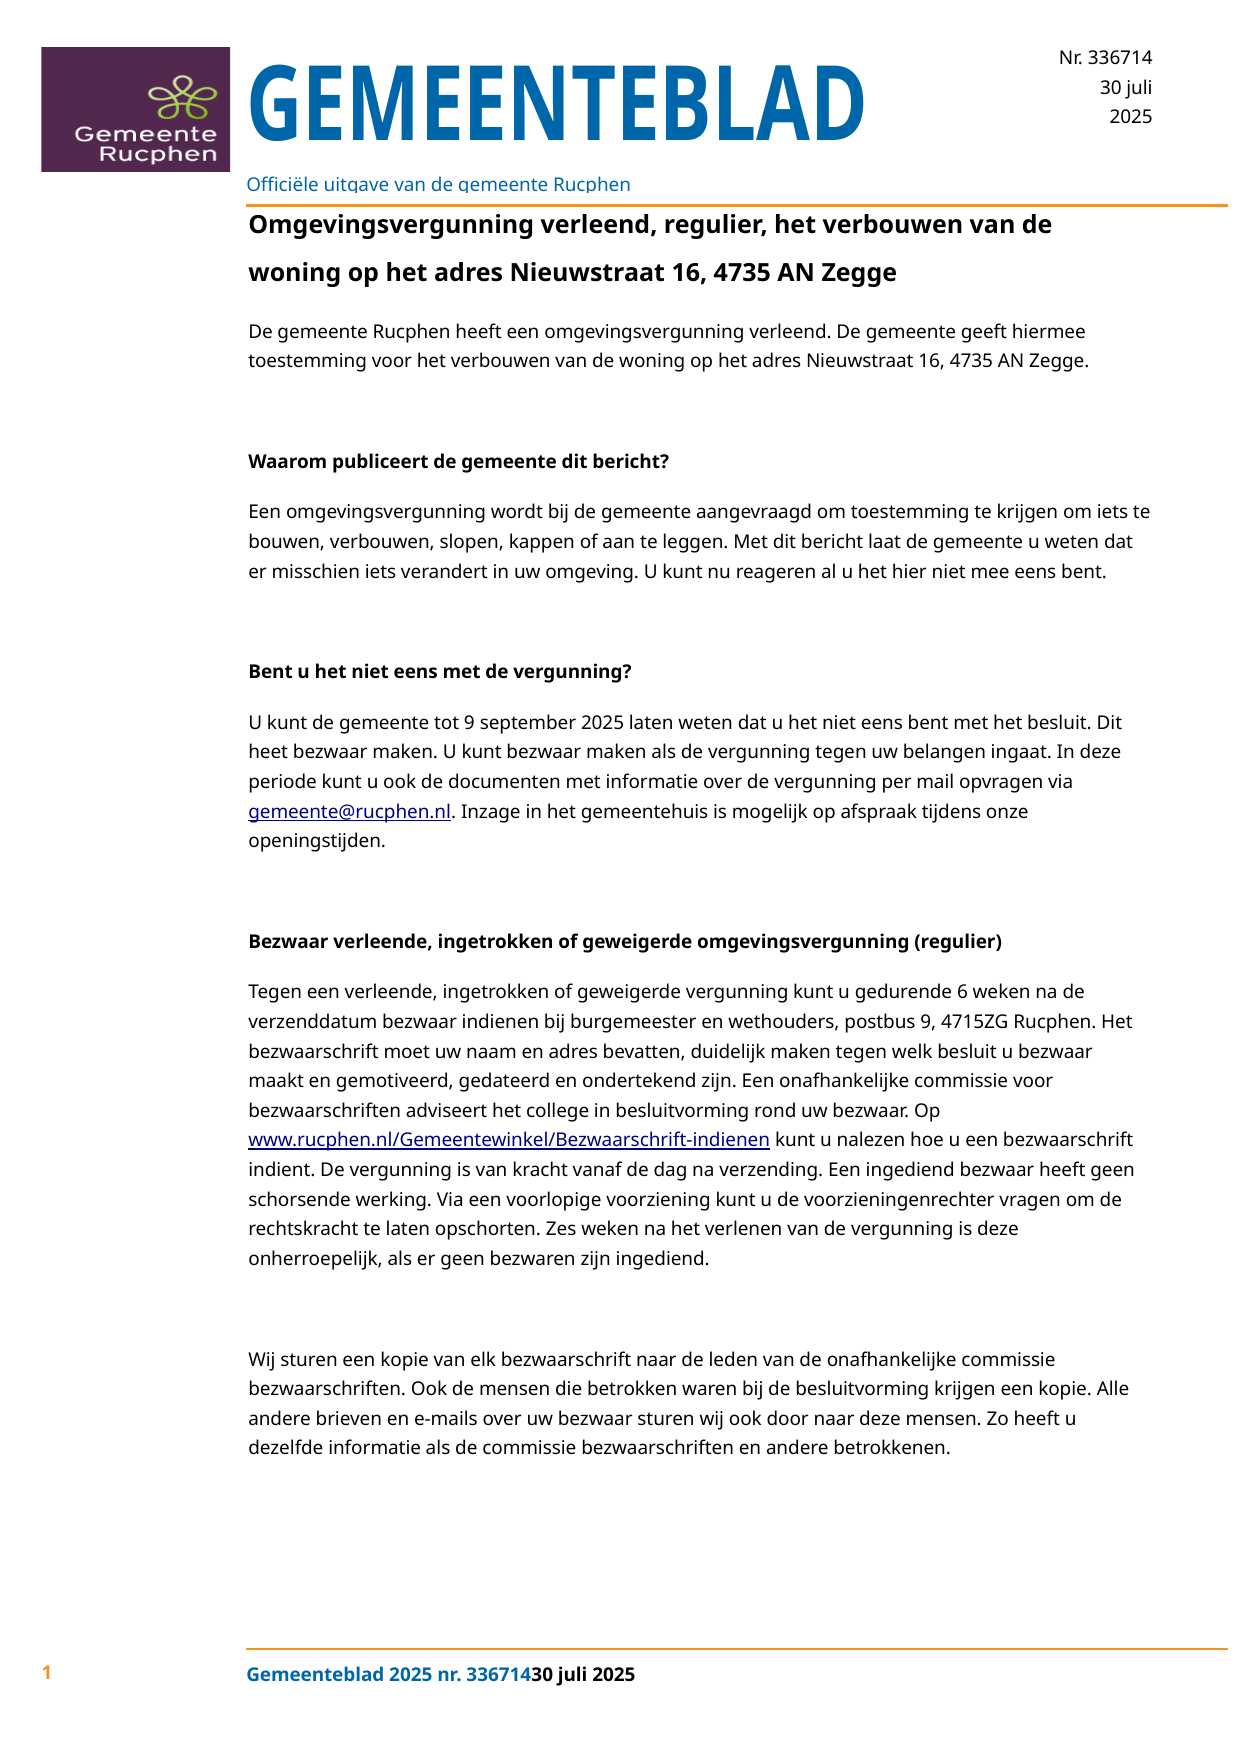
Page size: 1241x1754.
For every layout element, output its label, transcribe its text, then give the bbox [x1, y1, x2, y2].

text Omgevingsvergunning verleend, regulier, het verbouwen van de woning op het adres Nieuwstraat 16, 4735 AN Zegge [248, 207, 1152, 288]
text Een omgevingsvergunning wordt bij de gemeente aangevraagd om toestemming te krijgen om iets te bouwen, verbouwen, slopen, kappen of aan te leggen. Met dit bericht laat de gemeente u weten dat er misschien iets verandert in uw omgeving. U kunt nu reageren al u het hier niet mee eens bent. [248, 499, 1152, 584]
text Waarom publiceert de gemeente dit bericht? [248, 448, 1152, 474]
text U kunt de gemeente tot 9 september 2025 laten weten dat u het niet eens bent met het besluit. Dit heet bezwaar maken. U kunt bezwaar maken als de vergunning tegen uw belangen ingaat. In deze periode kunt u ook de documenten met informatie over de vergunning per mail opvragen via gemeente@rucphen.nl. Inzage in het gemeentehuis is mogelijk op afspraak tijdens onze openingstijden. [248, 709, 1152, 853]
text Wij sturen een kopie van elk bezwaarschrift naar de leden van de onafhankelijke commissie bezwaarschriften. Ook de mensen die betrokken waren bij de besluitvorming krijgen een kopie. Alle andere brieven en e-mails over uw bezwaar sturen wij ook door naar deze mensen. Zo heeft u dezelfde informatie als de commissie bezwaarschriften en andere betrokkenen. [248, 1346, 1152, 1460]
text Tegen een verleende, ingetrokken of geweigerde vergunning kunt u gedurende 6 weken na de verzenddatum bezwaar indienen bij burgemeester en wethouders, postbus 9, 4715ZG Rucphen. Het bezwaarschrift moet uw naam en adres bevatten, duidelijk maken tegen welk besluit u bezwaar maakt en gemotiveerd, gedateerd en ondertekend zijn. Een onafhankelijke commissie voor bezwaarschriften adviseert het college in besluitvorming rond uw bezwaar. Op www.rucphen.nl/Gemeentewinkel/Bezwaarschrift-indienen kunt u nalezen hoe u een bezwaarschrift indient. De vergunning is van kracht vanaf de dag na verzending. Een ingediend bezwaar heeft geen schorsende werking. Via een voorlopige voorziening kunt u de voorzieningenrechter vragen om de rechtskracht te laten opschorten. Zes weken na het verlenen van de vergunning is deze onherroepelijk, als er geen bezwaren zijn ingediend. [248, 979, 1152, 1271]
text De gemeente Rucphen heeft een omgevingsvergunning verleend. De gemeente geeft hiermee toestemming voor het verbouwen van de woning op het adres Nieuwstraat 16, 4735 AN Zegge. [248, 318, 1152, 373]
text Bezwaar verleende, ingetrokken of geweigerde omgevingsvergunning (regulier) [248, 928, 1152, 954]
picture [41, 47, 231, 172]
text Bent u het niet eens met de vergunning? [248, 659, 1152, 684]
